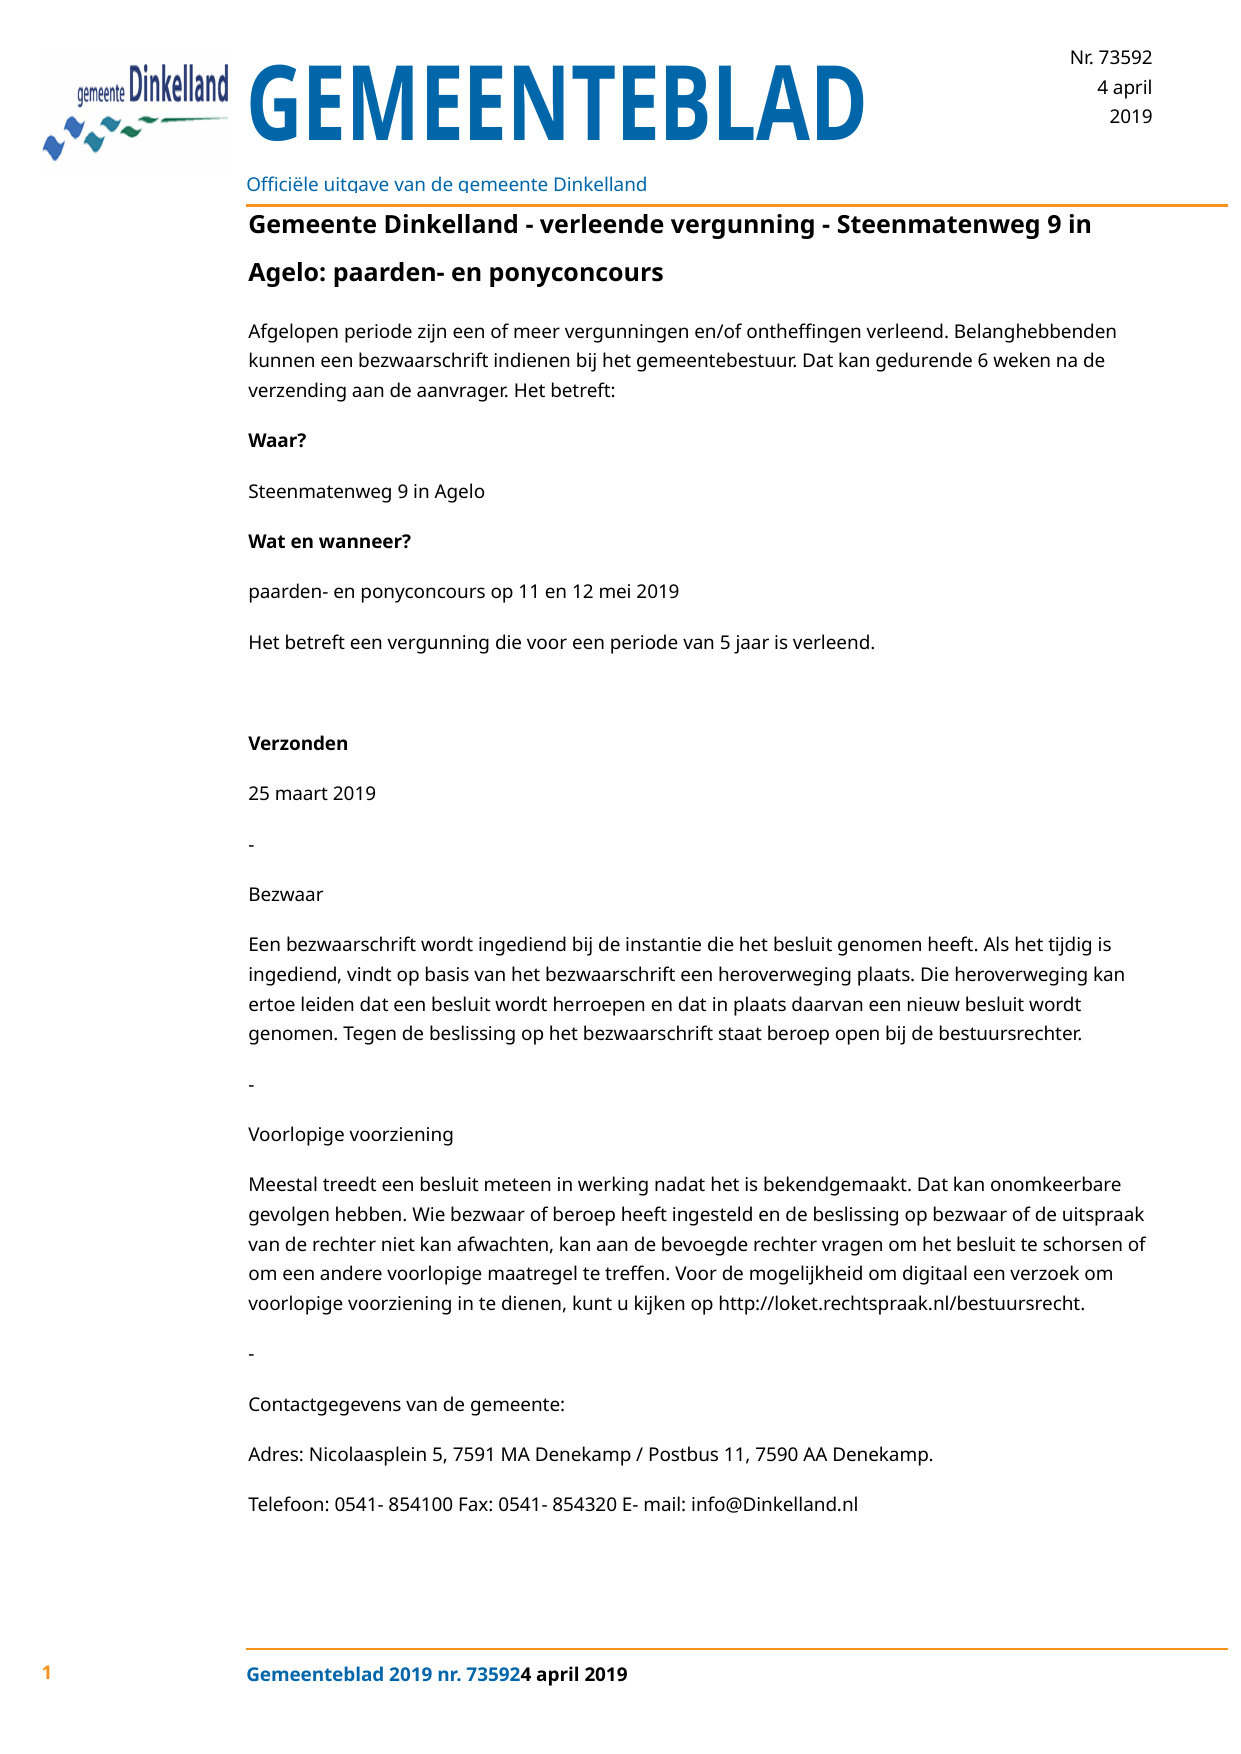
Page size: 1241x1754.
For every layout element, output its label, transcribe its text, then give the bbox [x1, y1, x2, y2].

text Meestal treedt een besluit meteen in werking nadat het is bekendgemaakt. Dat kan onomkeerbare gevolgen hebben. Wie bezwaar of beroep heeft ingesteld en de beslissing op bezwaar of de uitspraak van de rechter niet kan afwachten, kan aan de bevoegde rechter vragen om het besluit te schorsen of om een andere voorlopige maatregel te treffen. Voor de mogelijkheid om digitaal een verzoek om voorlopige voorziening in te dienen, kunt u kijken op http://loket.rechtspraak.nl/bestuursrecht. [248, 1172, 1152, 1316]
text - [248, 831, 1152, 857]
text Telefoon: 0541- 854100 Fax: 0541- 854320 E- mail: info@Dinkelland.nl [248, 1492, 1152, 1517]
text paarden- en ponyconcours op 11 en 12 mei 2019 [248, 579, 1152, 604]
text - [248, 1071, 1152, 1097]
text Het betreft een vergunning die voor een periode van 5 jaar is verleend. [248, 629, 1152, 655]
text Adres: Nicolaasplein 5, 7591 MA Denekamp / Postbus 11, 7590 AA Denekamp. [248, 1441, 1152, 1467]
text 25 maart 2019 [248, 780, 1152, 806]
text Bezwaar [248, 881, 1152, 907]
text Afgelopen periode zijn een of meer vergunningen en/of ontheffingen verleend. Belanghebbenden kunnen een bezwaarschrift indienen bij het gemeentebestuur. Dat kan gedurende 6 weken na de verzending aan de aanvrager. Het betreft: [248, 318, 1152, 403]
text - [248, 1340, 1152, 1366]
text Voorlopige voorziening [248, 1121, 1152, 1147]
text Verzonden [248, 730, 1152, 756]
text Een bezwaarschrift wordt ingediend bij de instantie die het besluit genomen heeft. Als het tijdig is ingediend, vindt op basis van het bezwaarschrift een heroverweging plaats. Die heroverweging kan ertoe leiden dat een besluit wordt herroepen en dat in plaats daarvan een nieuw besluit wordt genomen. Tegen de beslissing op het bezwaarschrift staat beroep open bij de bestuursrechter. [248, 932, 1152, 1046]
text Gemeente Dinkelland - verleende vergunning - Steenmatenweg 9 in Agelo: paarden- en ponyconcours [248, 207, 1152, 288]
text Steenmatenweg 9 in Agelo [248, 478, 1152, 504]
text Wat en wanneer? [248, 528, 1152, 554]
text Waar? [248, 427, 1152, 453]
picture [41, 47, 231, 172]
text Contactgegevens van de gemeente: [248, 1391, 1152, 1417]
